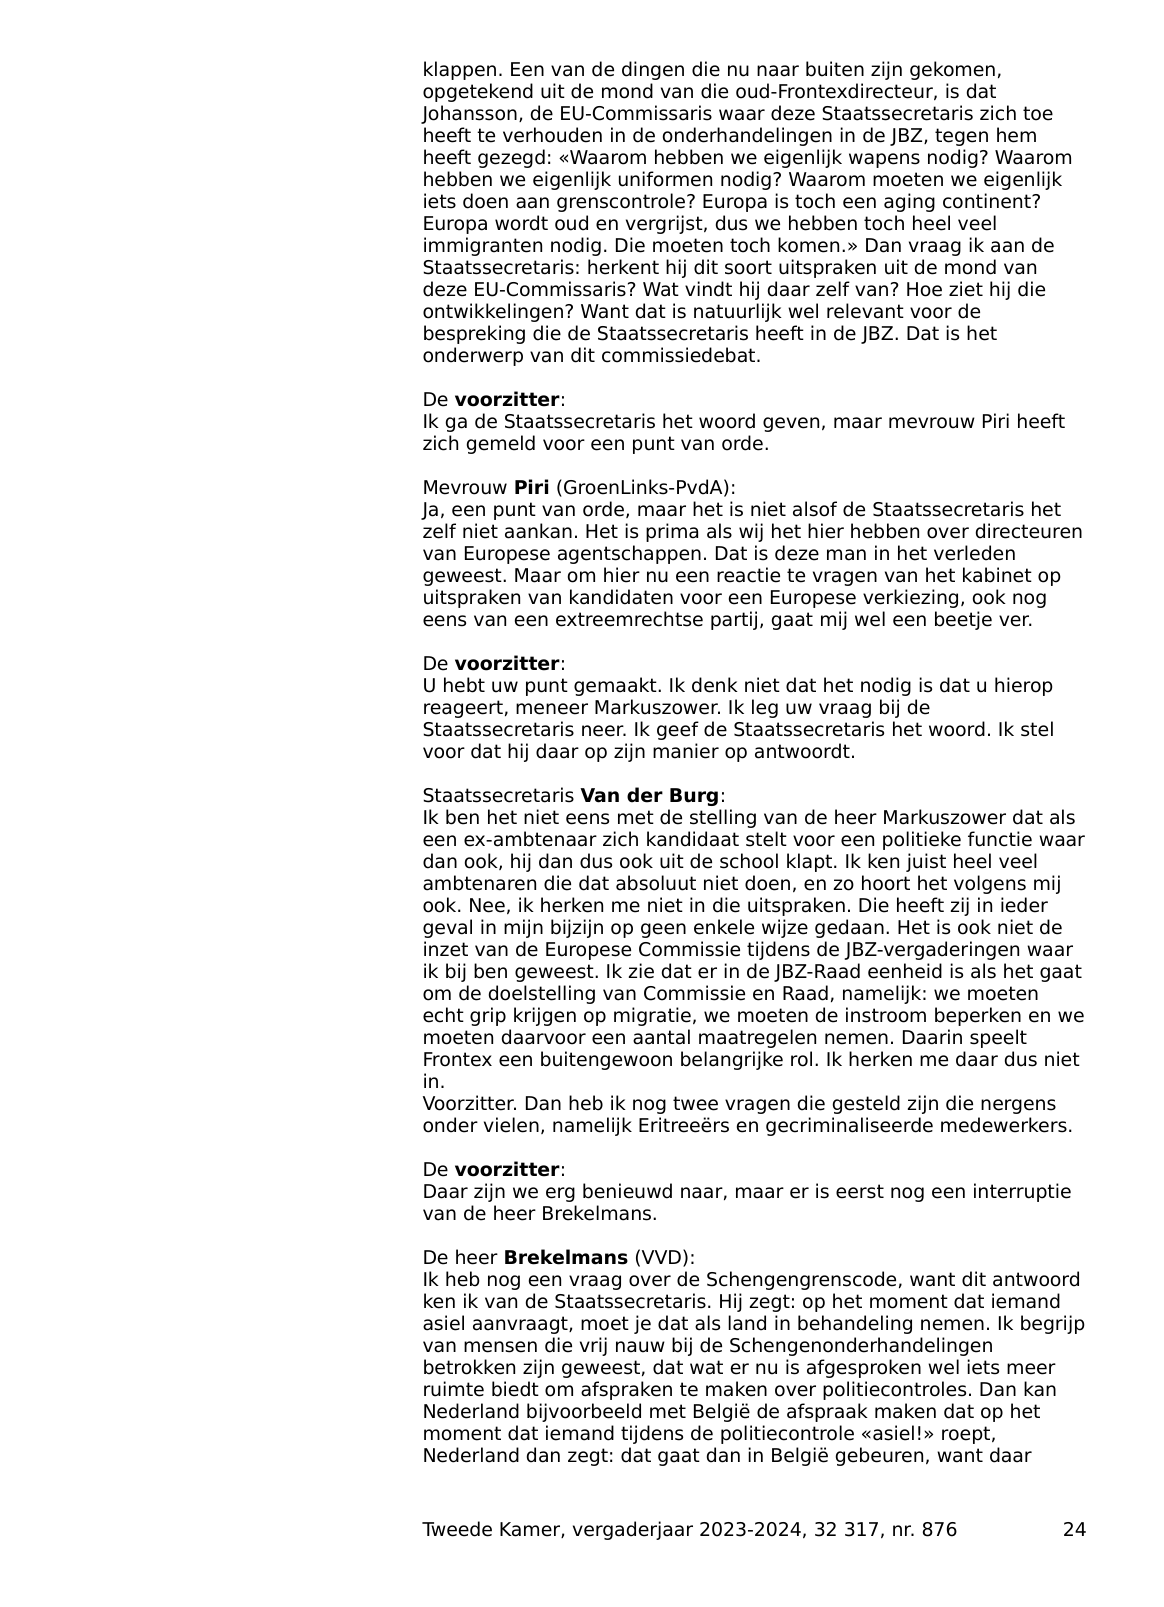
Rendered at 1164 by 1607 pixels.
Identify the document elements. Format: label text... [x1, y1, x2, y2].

text Staatssecretaris Van der Burg: [422, 785, 1087, 807]
text Ik heb nog een vraag over de Schengengrenscode, want dit antwoord ken ik van de Staatssecretaris. Hij zegt: op het moment dat iemand asiel aanvraagt, moet je dat als land in behandeling nemen. Ik begrijp van mensen die vrij nauw bij de Schengenonderhandelingen betrokken zijn geweest, dat wat er nu is afgesproken wel iets meer ruimte biedt om afspraken te maken over politiecontroles. Dan kan Nederland bijvoorbeeld met België de afspraak maken dat op het moment dat iemand tijdens de politiecontrole «asiel!» roept, Nederland dan zegt: dat gaat dan in België gebeuren, want daar [422, 1269, 1087, 1467]
text Daar zijn we erg benieuwd naar, maar er is eerst nog een interruptie van de heer Brekelmans. [422, 1181, 1087, 1225]
text Mevrouw Piri (GroenLinks-PvdA): [422, 477, 1087, 499]
text klappen. Een van de dingen die nu naar buiten zijn gekomen, opgetekend uit de mond van die oud-Frontexdirecteur, is dat Johansson, de EU-Commissaris waar deze Staatssecretaris zich toe heeft te verhouden in de onderhandelingen in de JBZ, tegen hem heeft gezegd: «Waarom hebben we eigenlijk wapens nodig? Waarom hebben we eigenlijk uniformen nodig? Waarom moeten we eigenlijk iets doen aan grenscontrole? Europa is toch een aging continent? Europa wordt oud en vergrijst, dus we hebben toch heel veel immigranten nodig. Die moeten toch komen.» Dan vraag ik aan de Staatssecretaris: herkent hij dit soort uitspraken uit de mond van deze EU-Commissaris? Wat vindt hij daar zelf van? Hoe ziet hij die ontwikkelingen? Want dat is natuurlijk wel relevant voor de bespreking die de Staatssecretaris heeft in de JBZ. Dat is het onderwerp van dit commissiedebat. [422, 59, 1087, 367]
text U hebt uw punt gemaakt. Ik denk niet dat het nodig is dat u hierop reageert, meneer Markuszower. Ik leg uw vraag bij de Staatssecretaris neer. Ik geef de Staatssecretaris het woord. Ik stel voor dat hij daar op zijn manier op antwoordt. [422, 675, 1087, 763]
text De voorzitter: [422, 389, 1087, 411]
text De heer Brekelmans (VVD): [422, 1247, 1087, 1269]
text Voorzitter. Dan heb ik nog twee vragen die gesteld zijn die nergens onder vielen, namelijk Eritreeërs en gecriminaliseerde medewerkers. [422, 1093, 1087, 1137]
text Ik ga de Staatssecretaris het woord geven, maar mevrouw Piri heeft zich gemeld voor een punt van orde. [422, 411, 1087, 455]
text De voorzitter: [422, 653, 1087, 675]
text Ik ben het niet eens met de stelling van de heer Markuszower dat als een ex-ambtenaar zich kandidaat stelt voor een politieke functie waar dan ook, hij dan dus ook uit de school klapt. Ik ken juist heel veel ambtenaren die dat absoluut niet doen, en zo hoort het volgens mij ook. Nee, ik herken me niet in die uitspraken. Die heeft zij in ieder geval in mijn bijzijn op geen enkele wijze gedaan. Het is ook niet de inzet van de Europese Commissie tijdens de JBZ-vergaderingen waar ik bij ben geweest. Ik zie dat er in de JBZ-Raad eenheid is als het gaat om de doelstelling van Commissie en Raad, namelijk: we moeten echt grip krijgen op migratie, we moeten de instroom beperken en we moeten daarvoor een aantal maatregelen nemen. Daarin speelt Frontex een buitengewoon belangrijke rol. Ik herken me daar dus niet in. [422, 807, 1087, 1093]
text Ja, een punt van orde, maar het is niet alsof de Staatssecretaris het zelf niet aankan. Het is prima als wij het hier hebben over directeuren van Europese agentschappen. Dat is deze man in het verleden geweest. Maar om hier nu een reactie te vragen van het kabinet op uitspraken van kandidaten voor een Europese verkiezing, ook nog eens van een extreemrechtse partij, gaat mij wel een beetje ver. [422, 499, 1087, 631]
text De voorzitter: [422, 1159, 1087, 1181]
